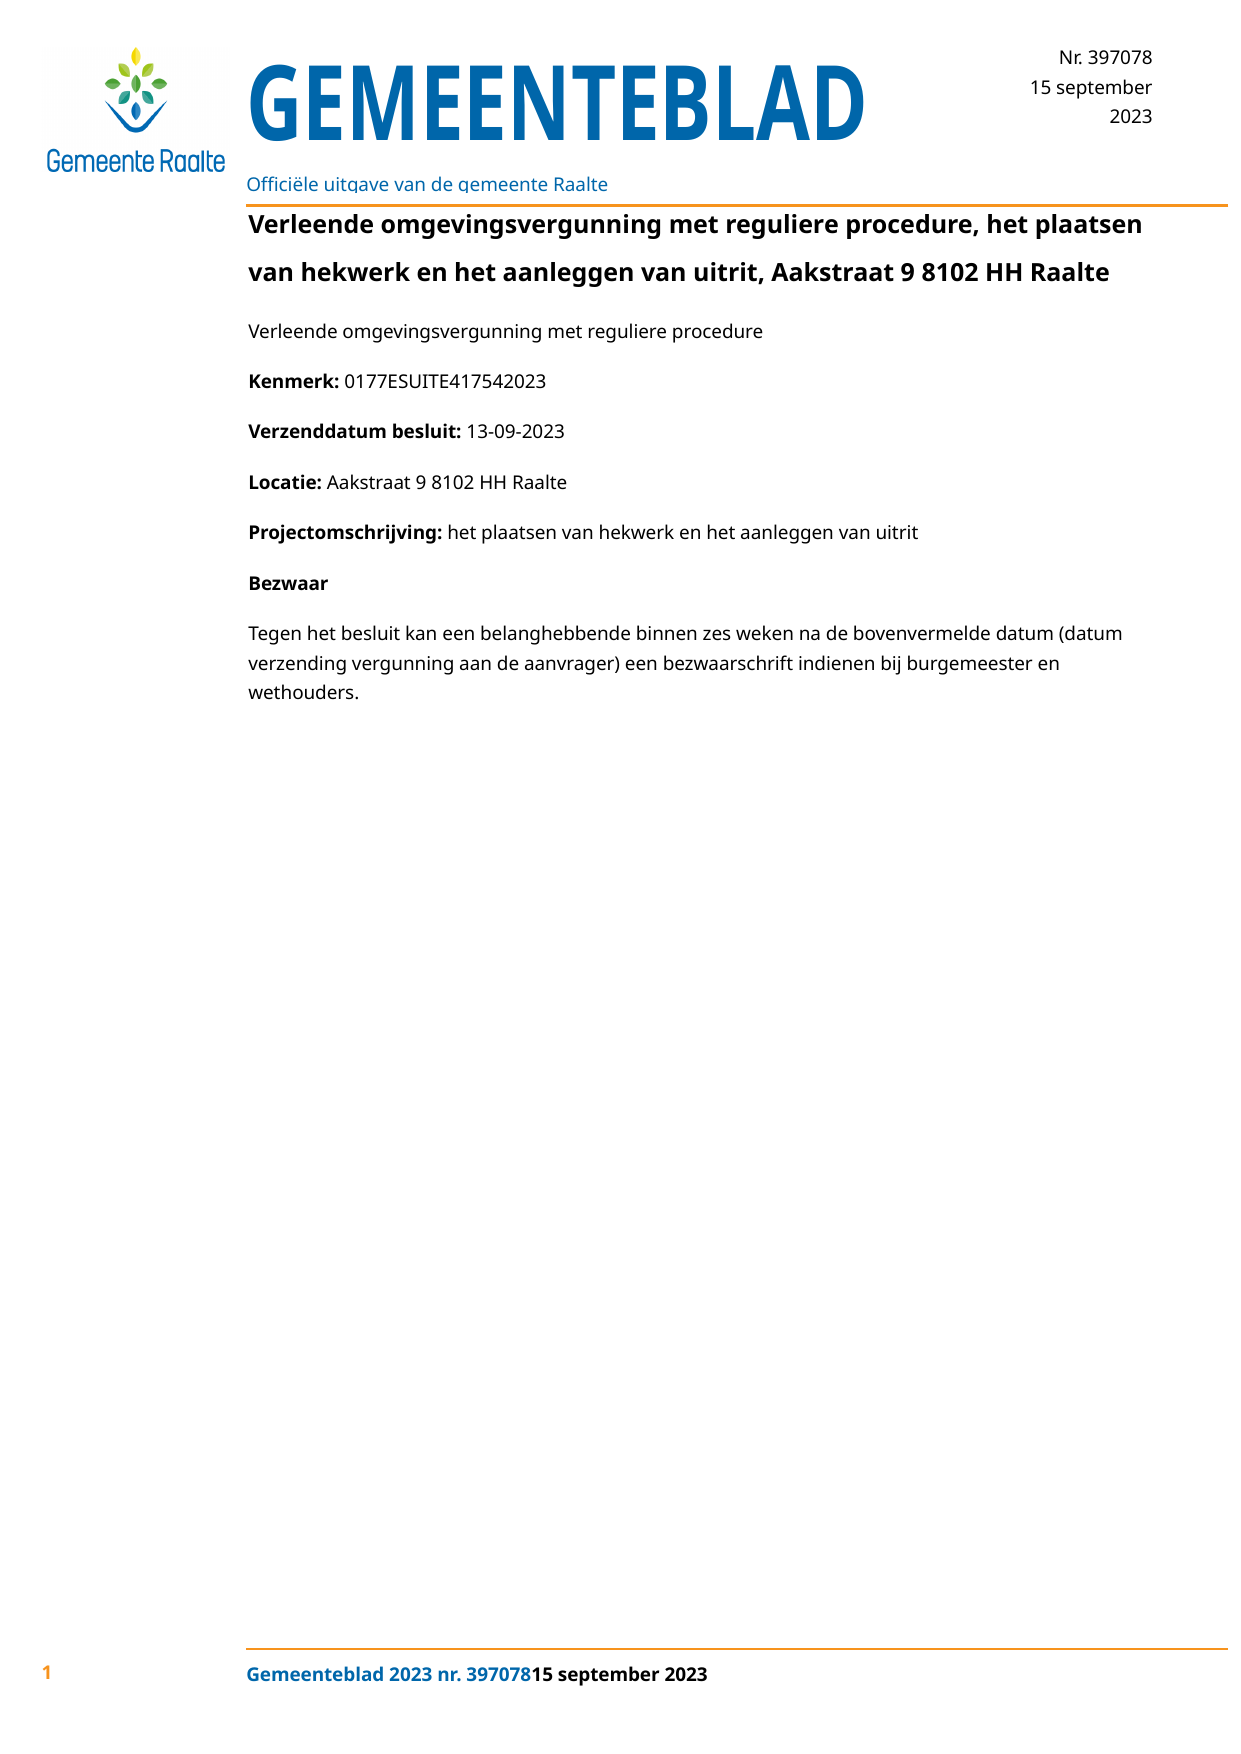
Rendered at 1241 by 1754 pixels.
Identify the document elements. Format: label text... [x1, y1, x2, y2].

picture [41, 47, 231, 172]
text Verleende omgevingsvergunning met reguliere procedure, het plaatsen van hekwerk en het aanleggen van uitrit, Aakstraat 9 8102 HH Raalte [248, 207, 1152, 288]
text Kenmerk: 0177ESUITE417542023 [248, 368, 1152, 394]
text Verzenddatum besluit: 13-09-2023 [248, 419, 1152, 444]
text Bezwaar [248, 570, 1152, 596]
text Tegen het besluit kan een belanghebbende binnen zes weken na de bovenvermelde datum (datum verzending vergunning aan de aanvrager) een bezwaarschrift indienen bij burgemeester en wethouders. [248, 620, 1152, 705]
text Verleende omgevingsvergunning met reguliere procedure [248, 318, 1152, 344]
text Projectomschrijving: het plaatsen van hekwerk en het aanleggen van uitrit [248, 519, 1152, 545]
text Locatie: Aakstraat 9 8102 HH Raalte [248, 469, 1152, 495]
